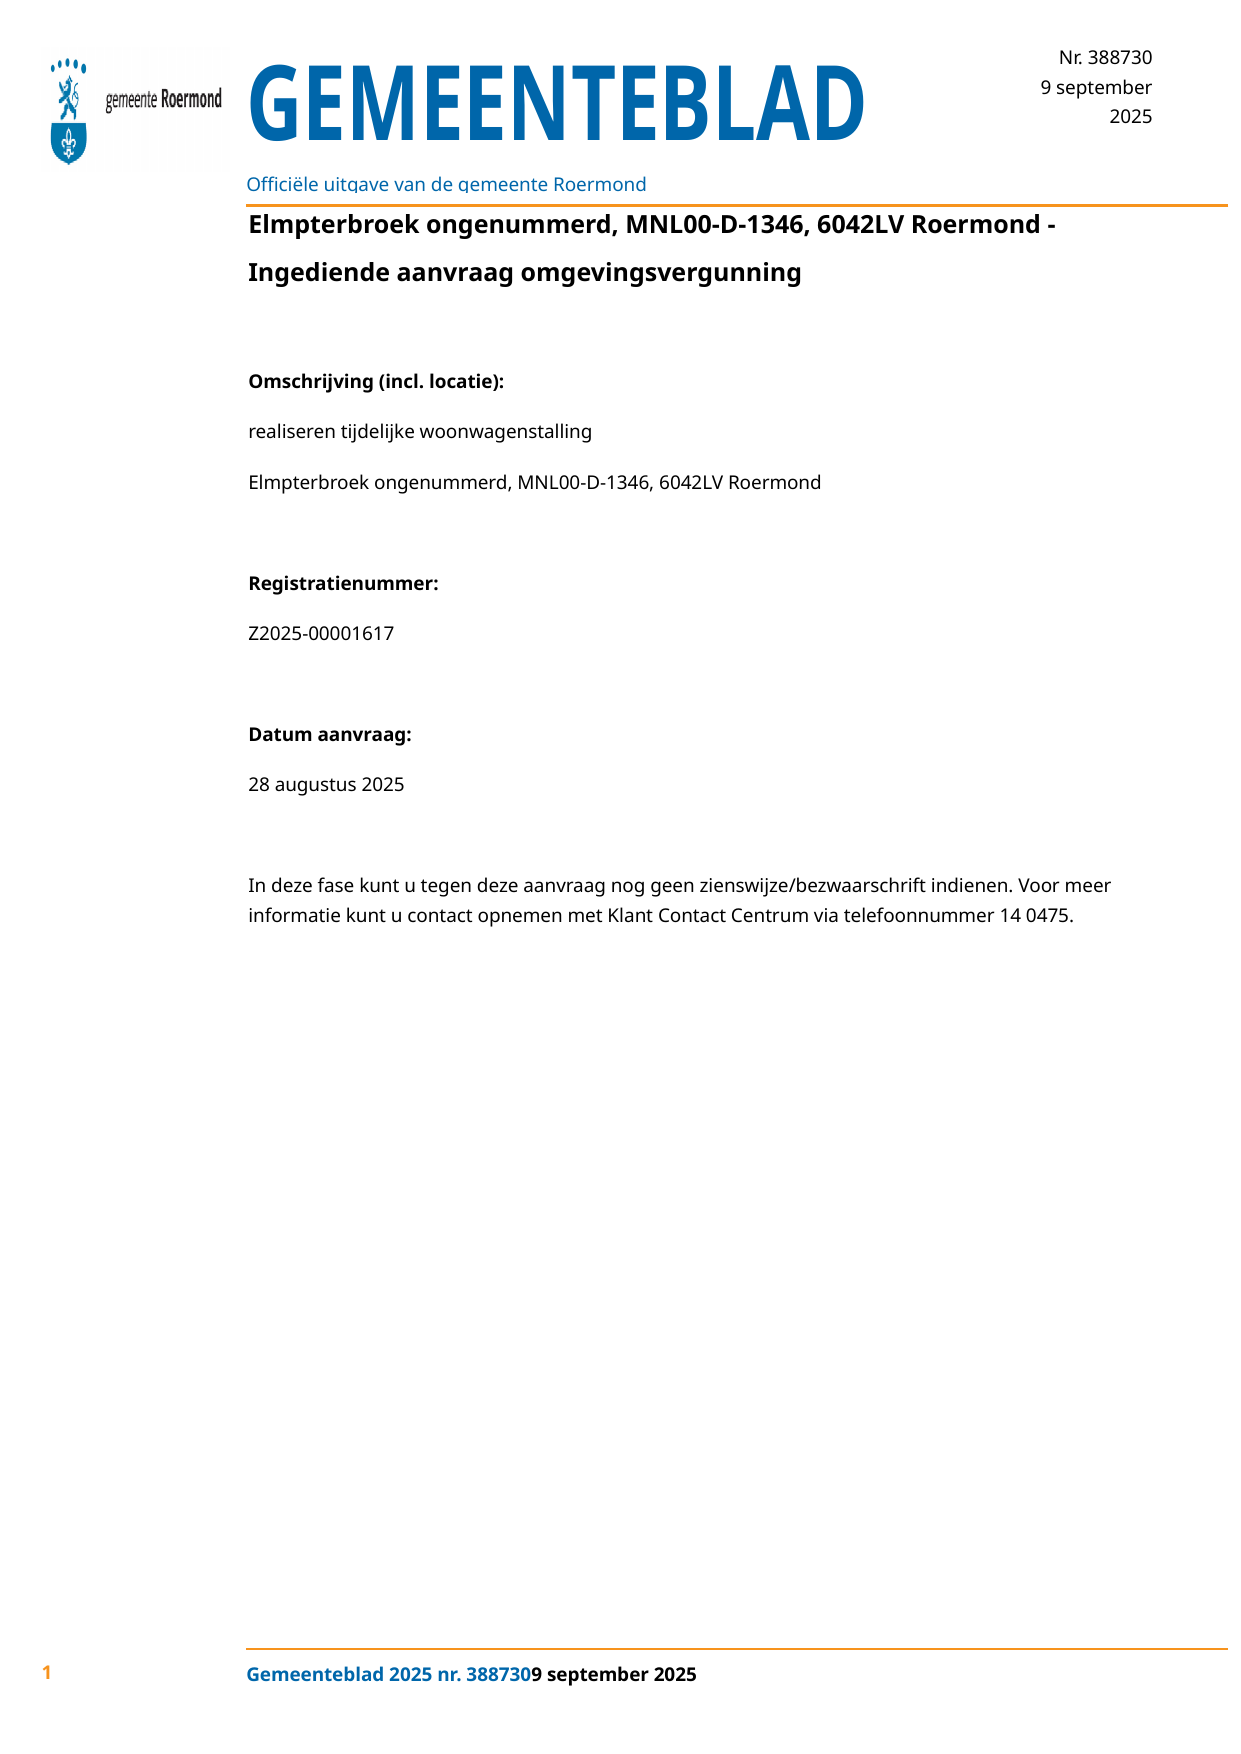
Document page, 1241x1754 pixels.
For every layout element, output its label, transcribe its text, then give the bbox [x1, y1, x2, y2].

text Elmpterbroek ongenummerd, MNL00-D-1346, 6042LV Roermond - Ingediende aanvraag omgevingsvergunning [248, 207, 1152, 288]
text Registratienummer: [248, 570, 1152, 596]
text 28 augustus 2025 [248, 772, 1152, 797]
text Elmpterbroek ongenummerd, MNL00-D-1346, 6042LV Roermond [248, 469, 1152, 495]
text In deze fase kunt u tegen deze aanvraag nog geen zienswijze/bezwaarschrift indienen. Voor meer informatie kunt u contact opnemen met Klant Contact Centrum via telefoonnummer 14 0475. [248, 872, 1152, 928]
text realiseren tijdelijke woonwagenstalling [248, 419, 1152, 444]
text Datum aanvraag: [248, 721, 1152, 747]
text Omschrijving (incl. locatie): [248, 368, 1152, 394]
picture [41, 47, 231, 172]
text Z2025-00001617 [248, 620, 1152, 646]
